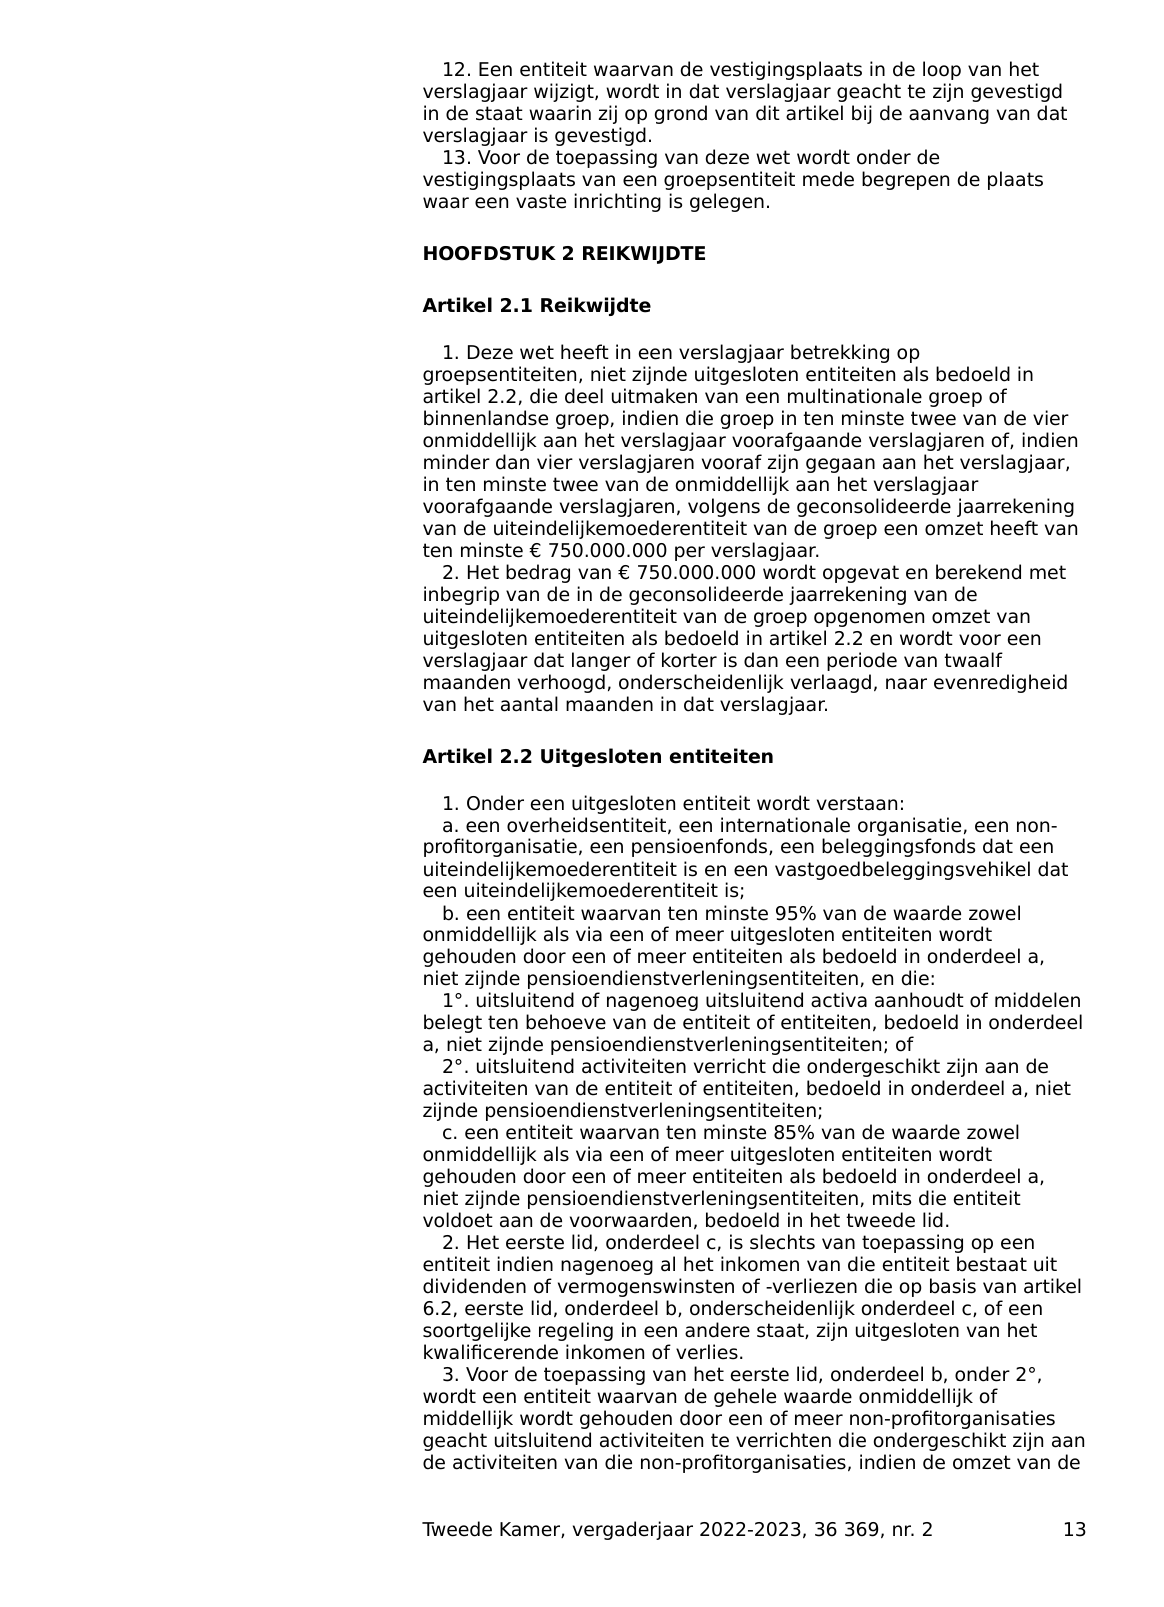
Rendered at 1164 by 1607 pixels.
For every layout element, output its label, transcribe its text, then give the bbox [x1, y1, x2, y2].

text c. een entiteit waarvan ten minste 85% van de waarde zowel onmiddellijk als via een of meer uitgesloten entiteiten wordt gehouden door een of meer entiteiten als bedoeld in onderdeel a, niet zijnde pensioendienstverleningsentiteiten, mits die entiteit voldoet aan de voorwaarden, bedoeld in het tweede lid. [422, 1122, 1087, 1232]
text 13. Voor de toepassing van deze wet wordt onder de vestigingsplaats van een groepsentiteit mede begrepen de plaats waar een vaste inrichting is gelegen. [422, 147, 1087, 213]
text 2. Het eerste lid, onderdeel c, is slechts van toepassing op een entiteit indien nagenoeg al het inkomen van die entiteit bestaat uit dividenden of vermogenswinsten of -verliezen die op basis van artikel 6.2, eerste lid, onderdeel b, onderscheidenlijk onderdeel c, of een soortgelijke regeling in een andere staat, zijn uitgesloten van het kwalificerende inkomen of verlies. [422, 1232, 1087, 1364]
text 1°. uitsluitend of nagenoeg uitsluitend activa aanhoudt of middelen belegt ten behoeve van de entiteit of entiteiten, bedoeld in onderdeel a, niet zijnde pensioendienstverleningsentiteiten; of [422, 990, 1087, 1056]
text 1. Deze wet heeft in een verslagjaar betrekking op groepsentiteiten, niet zijnde uitgesloten entiteiten als bedoeld in artikel 2.2, die deel uitmaken van een multinationale groep of binnenlandse groep, indien die groep in ten minste twee van de vier onmiddellijk aan het verslagjaar voorafgaande verslagjaren of, indien minder dan vier verslagjaren vooraf zijn gegaan aan het verslagjaar, in ten minste twee van de onmiddellijk aan het verslagjaar voorafgaande verslagjaren, volgens de geconsolideerde jaarrekening van de uiteindelijkemoederentiteit van de groep een omzet heeft van ten minste € 750.000.000 per verslagjaar. [422, 342, 1087, 562]
text 3. Voor de toepassing van het eerste lid, onderdeel b, onder 2°, wordt een entiteit waarvan de gehele waarde onmiddellijk of middellijk wordt gehouden door een of meer non-profitorganisaties geacht uitsluitend activiteiten te verrichten die ondergeschikt zijn aan de activiteiten van die non-profitorganisaties, indien de omzet van de [422, 1364, 1087, 1474]
text 1. Onder een uitgesloten entiteit wordt verstaan: [422, 792, 1087, 814]
subtitle HOOFDSTUK 2 REIKWIJDTE [422, 243, 1087, 265]
text 12. Een entiteit waarvan de vestigingsplaats in de loop van het verslagjaar wijzigt, wordt in dat verslagjaar geacht te zijn gevestigd in de staat waarin zij op grond van dit artikel bij de aanvang van dat verslagjaar is gevestigd. [422, 59, 1087, 147]
text 2°. uitsluitend activiteiten verricht die ondergeschikt zijn aan de activiteiten van de entiteit of entiteiten, bedoeld in onderdeel a, niet zijnde pensioendienstverleningsentiteiten; [422, 1056, 1087, 1122]
text 2. Het bedrag van € 750.000.000 wordt opgevat en berekend met inbegrip van de in de geconsolideerde jaarrekening van de uiteindelijkemoederentiteit van de groep opgenomen omzet van uitgesloten entiteiten als bedoeld in artikel 2.2 en wordt voor een verslagjaar dat langer of korter is dan een periode van twaalf maanden verhoogd, onderscheidenlijk verlaagd, naar evenredigheid van het aantal maanden in dat verslagjaar. [422, 562, 1087, 716]
subtitle Artikel 2.1 Reikwijdte [422, 295, 1087, 317]
text b. een entiteit waarvan ten minste 95% van de waarde zowel onmiddellijk als via een of meer uitgesloten entiteiten wordt gehouden door een of meer entiteiten als bedoeld in onderdeel a, niet zijnde pensioendienstverleningsentiteiten, en die: [422, 902, 1087, 990]
text a. een overheidsentiteit, een internationale organisatie, een non-profitorganisatie, een pensioenfonds, een beleggingsfonds dat een uiteindelijkemoederentiteit is en een vastgoedbeleggingsvehikel dat een uiteindelijkemoederentiteit is; [422, 814, 1087, 902]
subtitle Artikel 2.2 Uitgesloten entiteiten [422, 746, 1087, 767]
